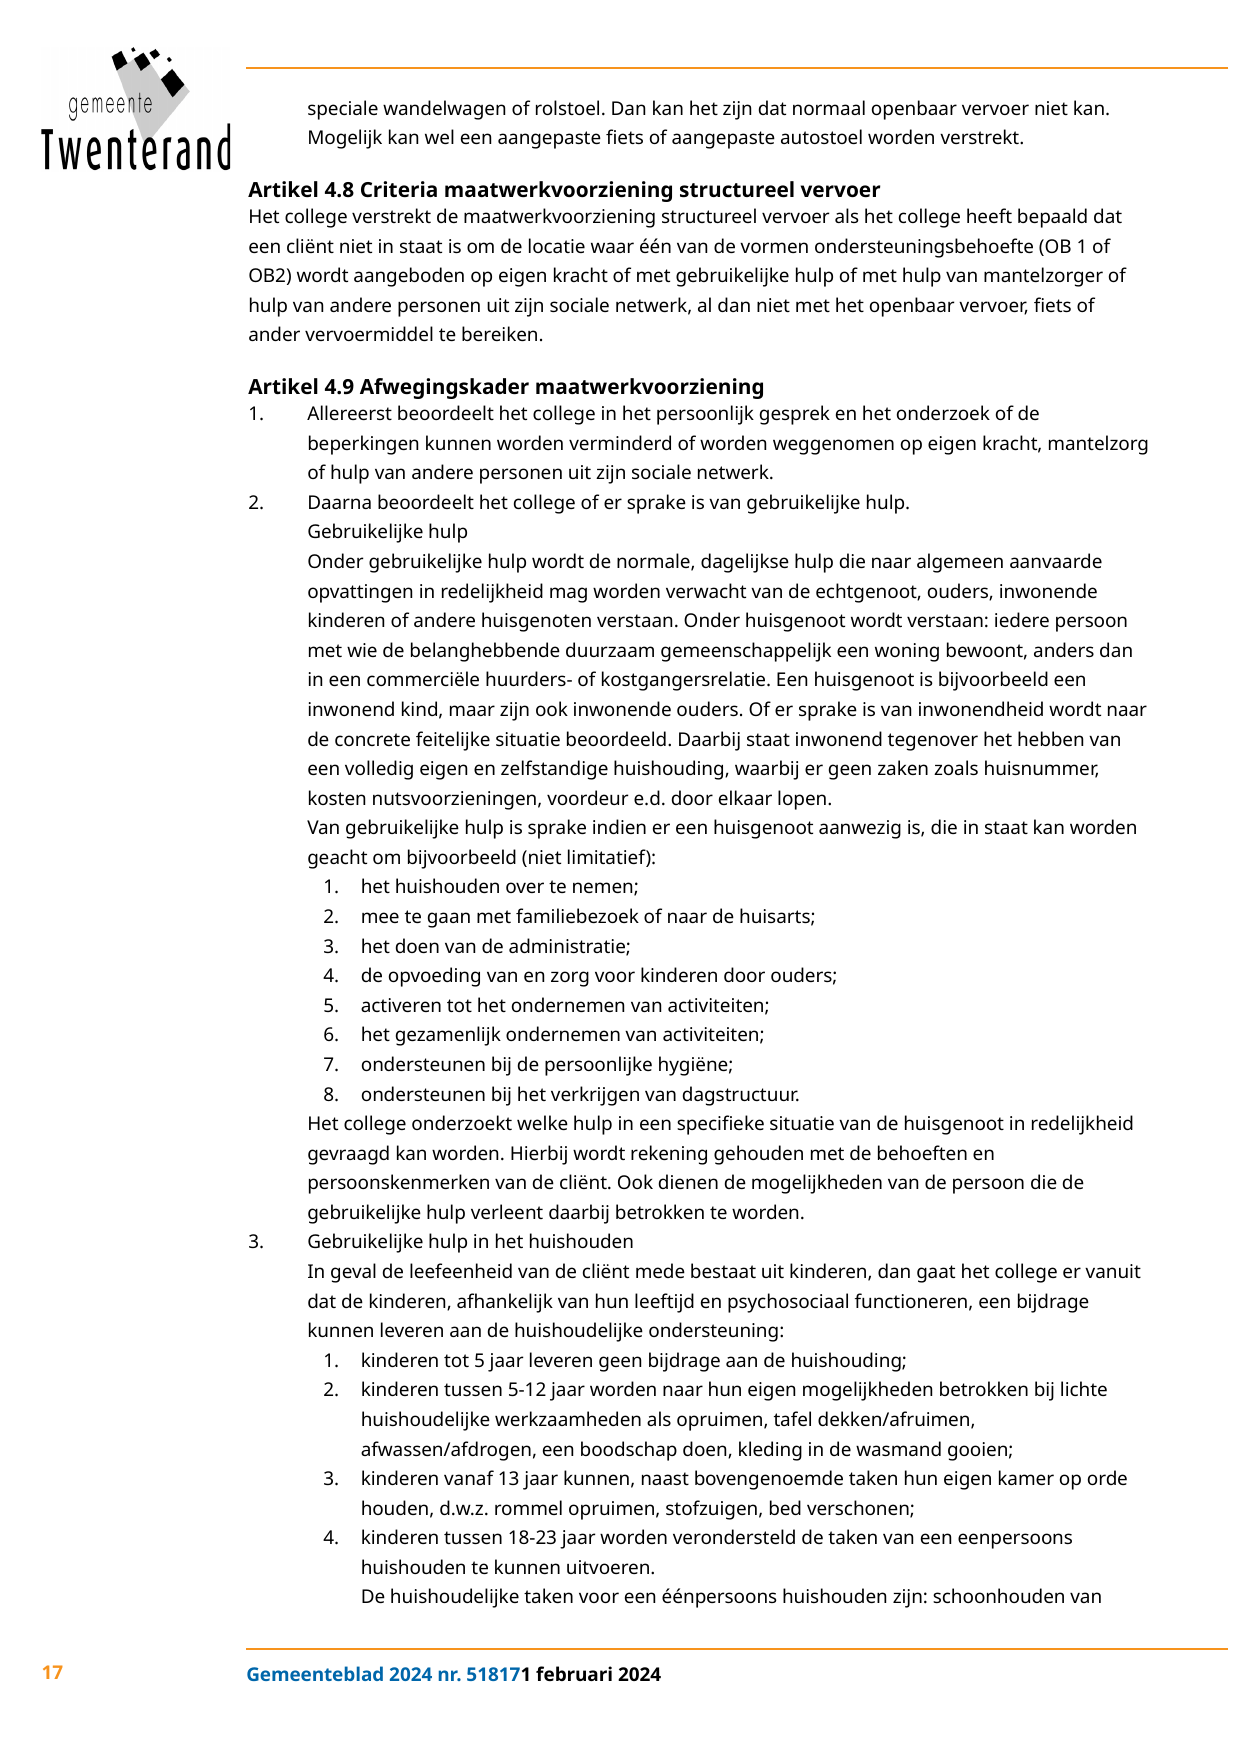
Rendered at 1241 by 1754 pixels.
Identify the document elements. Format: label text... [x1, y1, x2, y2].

list kinderen tussen 18-23 jaar worden verondersteld de taken van een eenpersoons huishouden te kunnen uitvoeren. [323, 1524, 1152, 1580]
list In geval de leefeenheid van de cliënt mede bestaat uit kinderen, dan gaat het college er vanuit dat de kinderen, afhankelijk van hun leeftijd en psychosociaal functioneren, een bijdrage kunnen leveren aan de huishoudelijke ondersteuning: [248, 1258, 1152, 1343]
list kinderen vanaf 13 jaar kunnen, naast bovengenoemde taken hun eigen kamer op orde houden, d.w.z. rommel opruimen, stofzuigen, bed verschonen; [323, 1465, 1152, 1521]
picture [41, 47, 231, 172]
list Onder gebruikelijke hulp wordt de normale, dagelijkse hulp die naar algemeen aanvaarde opvattingen in redelijkheid mag worden verwacht van de echtgenoot, ouders, inwonende kinderen of andere huisgenoten verstaan. Onder huisgenoot wordt verstaan: iedere persoon met wie de belanghebbende duurzaam gemeenschappelijk een woning bewoont, anders dan in een commerciële huurders- of kostgangersrelatie. Een huisgenoot is bijvoorbeeld een inwonend kind, maar zijn ook inwonende ouders. Of er sprake is van inwonendheid wordt naar de concrete feitelijke situatie beoordeeld. Daarbij staat inwonend tegenover het hebben van een volledig eigen en zelfstandige huishouding, waarbij er geen zaken zoals huisnummer, kosten nutsvoorzieningen, voordeur e.d. door elkaar lopen. [248, 548, 1152, 811]
text Artikel 4.8 Criteria maatwerkvoorziening structureel vervoer [248, 175, 1152, 203]
list Van gebruikelijke hulp is sprake indien er een huisgenoot aanwezig is, die in staat kan worden geacht om bijvoorbeeld (niet limitatief): [248, 814, 1152, 870]
list het doen van de administratie; [323, 933, 1152, 959]
text Artikel 4.9 Afwegingskader maatwerkvoorziening [248, 372, 1152, 400]
list De huishoudelijke taken voor een éénpersoons huishouden zijn: schoonhouden van [323, 1584, 1152, 1609]
list ondersteunen bij het verkrijgen van dagstructuur. [323, 1081, 1152, 1107]
list activeren tot het ondernemen van activiteiten; [323, 992, 1152, 1018]
list mee te gaan met familiebezoek of naar de huisarts; [323, 903, 1152, 929]
list Daarna beoordeelt het college of er sprake is van gebruikelijke hulp. [248, 489, 1152, 515]
list speciale wandelwagen of rolstoel. Dan kan het zijn dat normaal openbaar vervoer niet kan. Mogelijk kan wel een aangepaste fiets of aangepaste autostoel worden verstrekt. [248, 95, 1152, 150]
list het huishouden over te nemen; [323, 874, 1152, 899]
list Allereerst beoordeelt het college in het persoonlijk gesprek en het onderzoek of de beperkingen kunnen worden verminderd of worden weggenomen op eigen kracht, mantelzorg of hulp van andere personen uit zijn sociale netwerk. [248, 400, 1152, 485]
list kinderen tussen 5-12 jaar worden naar hun eigen mogelijkheden betrokken bij lichte huishoudelijke werkzaamheden als opruimen, tafel dekken/afruimen, afwassen/afdrogen, een boodschap doen, kleding in de wasmand gooien; [323, 1377, 1152, 1462]
text Het college verstrekt de maatwerkvoorziening structureel vervoer als het college heeft bepaald dat een cliënt niet in staat is om de locatie waar één van de vormen ondersteuningsbehoefte (OB 1 of OB2) wordt aangeboden op eigen kracht of met gebruikelijke hulp of met hulp van mantelzorger of hulp van andere personen uit zijn sociale netwerk, al dan niet met het openbaar vervoer, fiets of ander vervoermiddel te bereiken. [248, 203, 1152, 347]
list Het college onderzoekt welke hulp in een specifieke situatie van de huisgenoot in redelijkheid gevraagd kan worden. Hierbij wordt rekening gehouden met de behoeften en persoonskenmerken van de cliënt. Ook dienen de mogelijkheden van de persoon die de gebruikelijke hulp verleent daarbij betrokken te worden. [248, 1110, 1152, 1225]
list de opvoeding van en zorg voor kinderen door ouders; [323, 962, 1152, 988]
list Gebruikelijke hulp [248, 519, 1152, 544]
list het gezamenlijk ondernemen van activiteiten; [323, 1022, 1152, 1047]
list ondersteunen bij de persoonlijke hygiëne; [323, 1051, 1152, 1077]
list kinderen tot 5 jaar leveren geen bijdrage aan de huishouding; [323, 1347, 1152, 1373]
list Gebruikelijke hulp in het huishouden [248, 1229, 1152, 1254]
